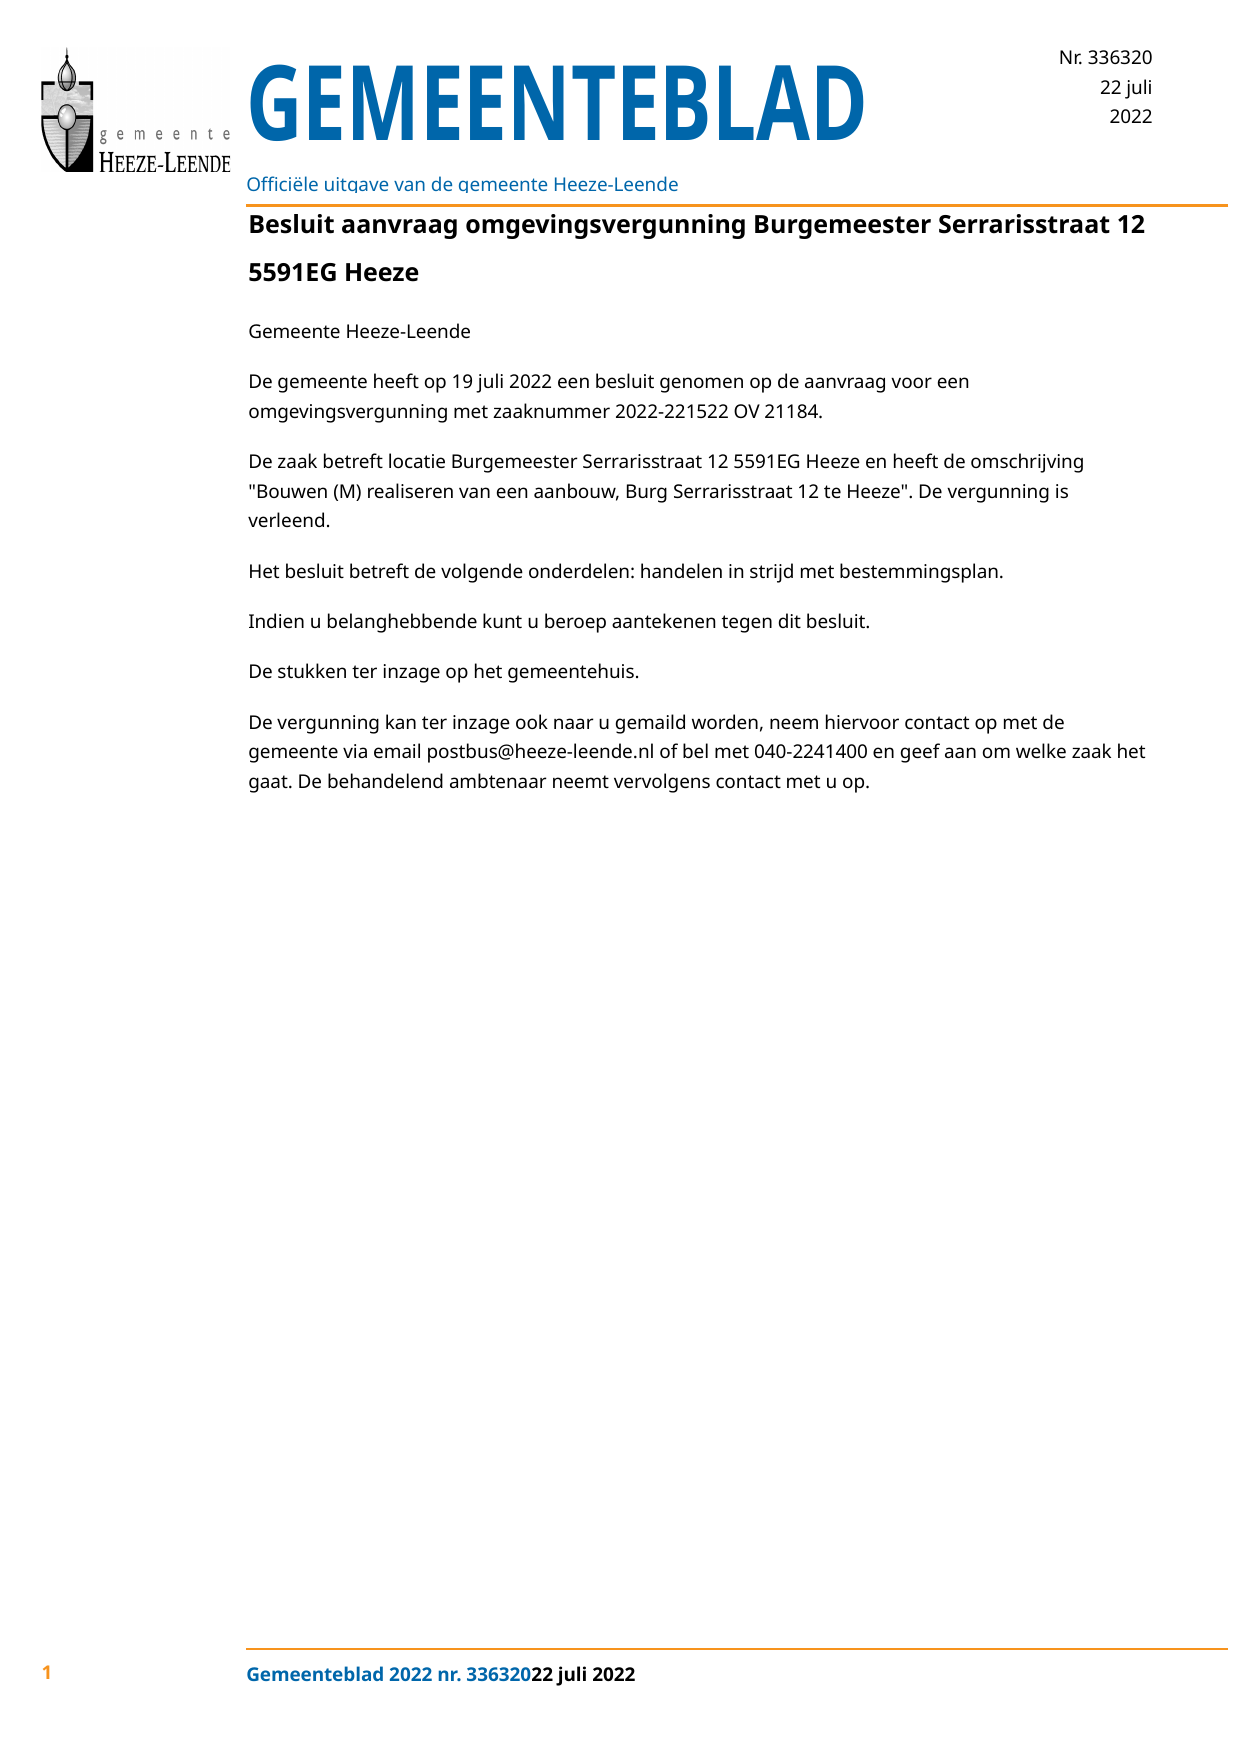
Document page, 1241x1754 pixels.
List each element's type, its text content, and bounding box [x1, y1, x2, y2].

text Indien u belanghebbende kunt u beroep aantekenen tegen dit besluit. [248, 608, 1152, 634]
text Gemeente Heeze-Leende [248, 318, 1152, 344]
text Besluit aanvraag omgevingsvergunning Burgemeester Serrarisstraat 12 5591EG Heeze [248, 207, 1152, 288]
text De zaak betreft locatie Burgemeester Serrarisstraat 12 5591EG Heeze en heeft de omschrijving "Bouwen (M) realiseren van een aanbouw, Burg Serrarisstraat 12 te Heeze". De vergunning is verleend. [248, 448, 1152, 533]
picture [41, 47, 231, 172]
text Het besluit betreft de volgende onderdelen: handelen in strijd met bestemmingsplan. [248, 558, 1152, 584]
text De vergunning kan ter inzage ook naar u gemaild worden, neem hiervoor contact op met de gemeente via email postbus@heeze-leende.nl of bel met 040-2241400 en geef aan om welke zaak het gaat. De behandelend ambtenaar neemt vervolgens contact met u op. [248, 709, 1152, 794]
text De gemeente heeft op 19 juli 2022 een besluit genomen op de aanvraag voor een omgevingsvergunning met zaaknummer 2022-221522 OV 21184. [248, 368, 1152, 424]
text De stukken ter inzage op het gemeentehuis. [248, 659, 1152, 684]
